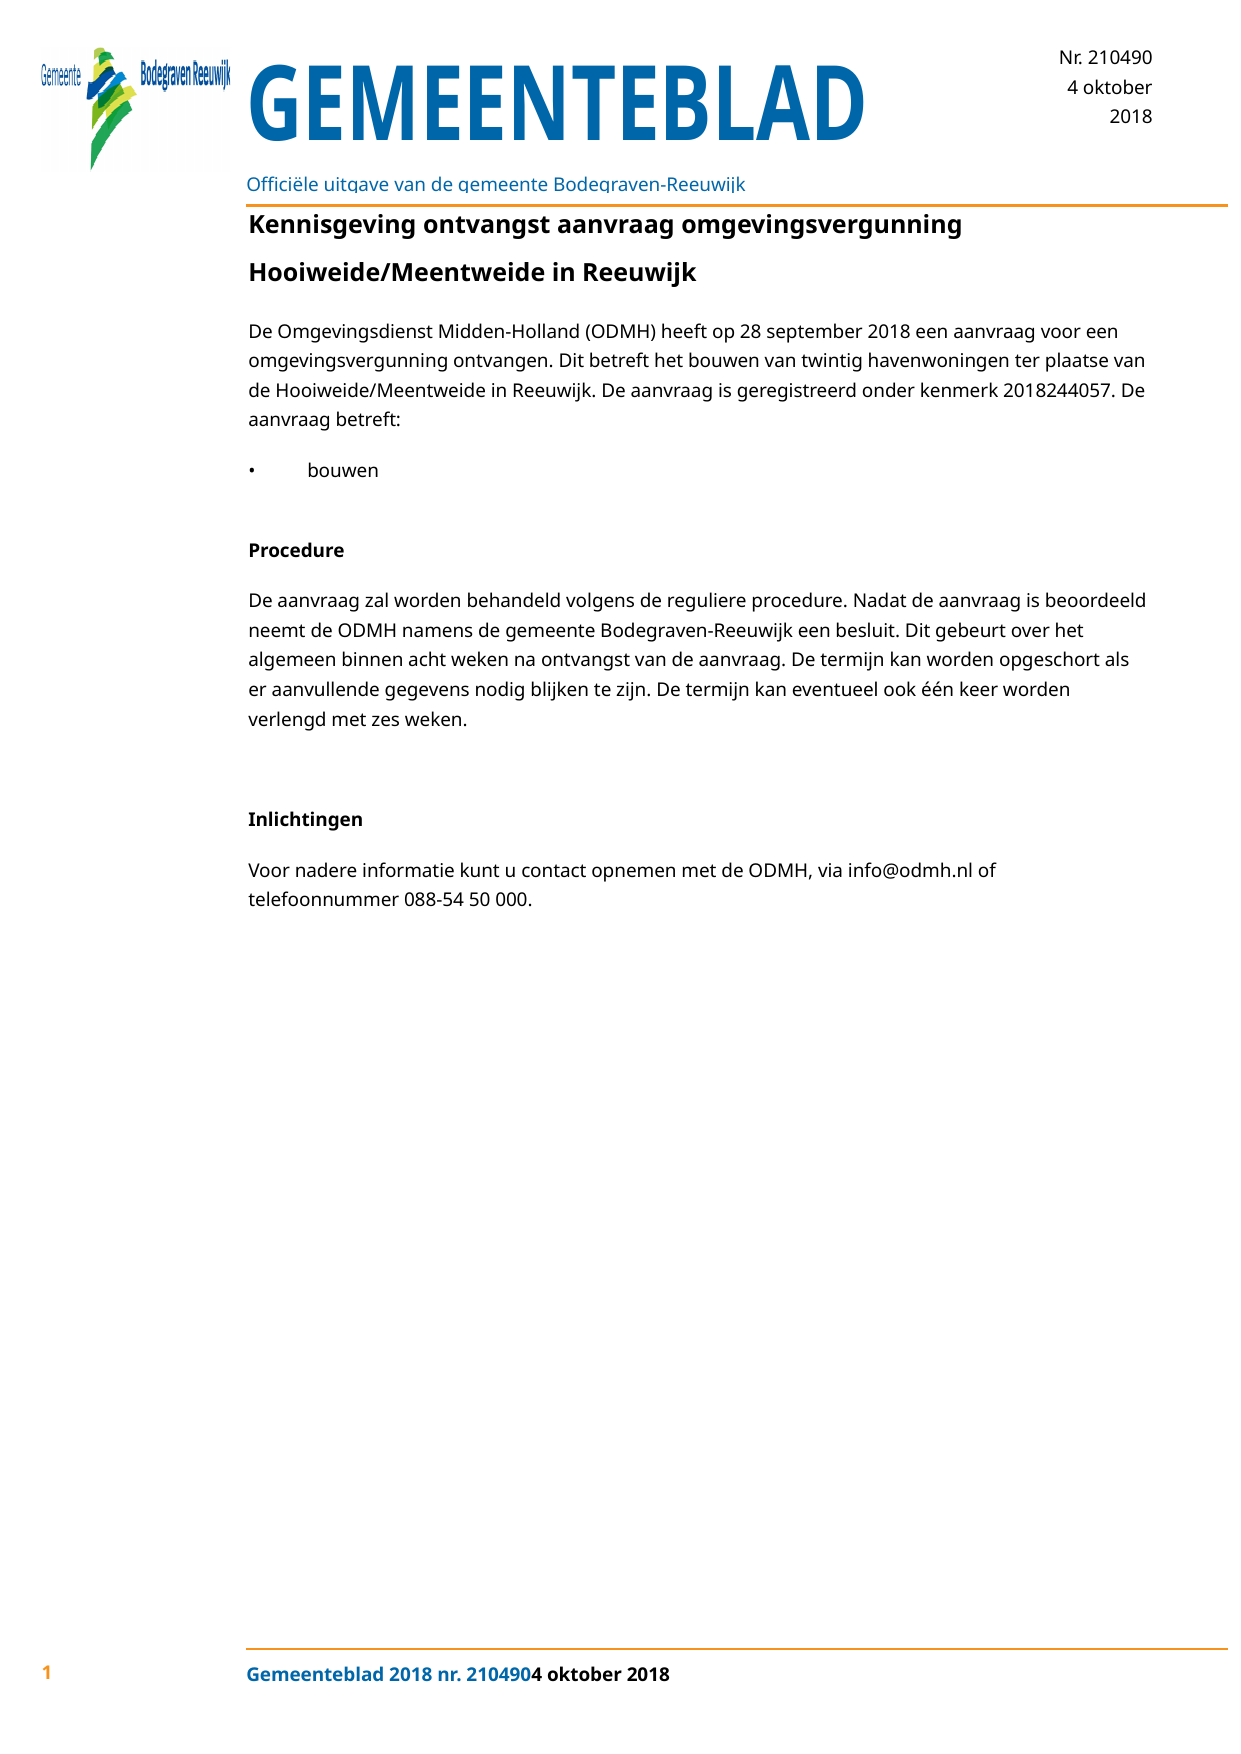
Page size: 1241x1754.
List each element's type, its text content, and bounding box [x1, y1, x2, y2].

text Procedure [248, 537, 1152, 563]
list bouwen [248, 457, 1152, 483]
text De Omgevingsdienst Midden-Holland (ODMH) heeft op 28 september 2018 een aanvraag voor een omgevingsvergunning ontvangen. Dit betreft het bouwen van twintig havenwoningen ter plaatse van de Hooiweide/Meentweide in Reeuwijk. De aanvraag is geregistreerd onder kenmerk 2018244057. De aanvraag betreft: [248, 318, 1152, 432]
text Kennisgeving ontvangst aanvraag omgevingsvergunning Hooiweide/Meentweide in Reeuwijk [248, 207, 1152, 288]
text Voor nadere informatie kunt u contact opnemen met de ODMH, via info@odmh.nl of telefoonnummer 088-54 50 000. [248, 857, 1152, 912]
text Inlichtingen [248, 807, 1152, 832]
picture [41, 47, 231, 172]
text De aanvraag zal worden behandeld volgens de reguliere procedure. Nadat de aanvraag is beoordeeld neemt de ODMH namens de gemeente Bodegraven-Reeuwijk een besluit. Dit gebeurt over het algemeen binnen acht weken na ontvangst van de aanvraag. De termijn kan worden opgeschort als er aanvullende gegevens nodig blijken te zijn. De termijn kan eventueel ook één keer worden verlengd met zes weken. [248, 587, 1152, 732]
